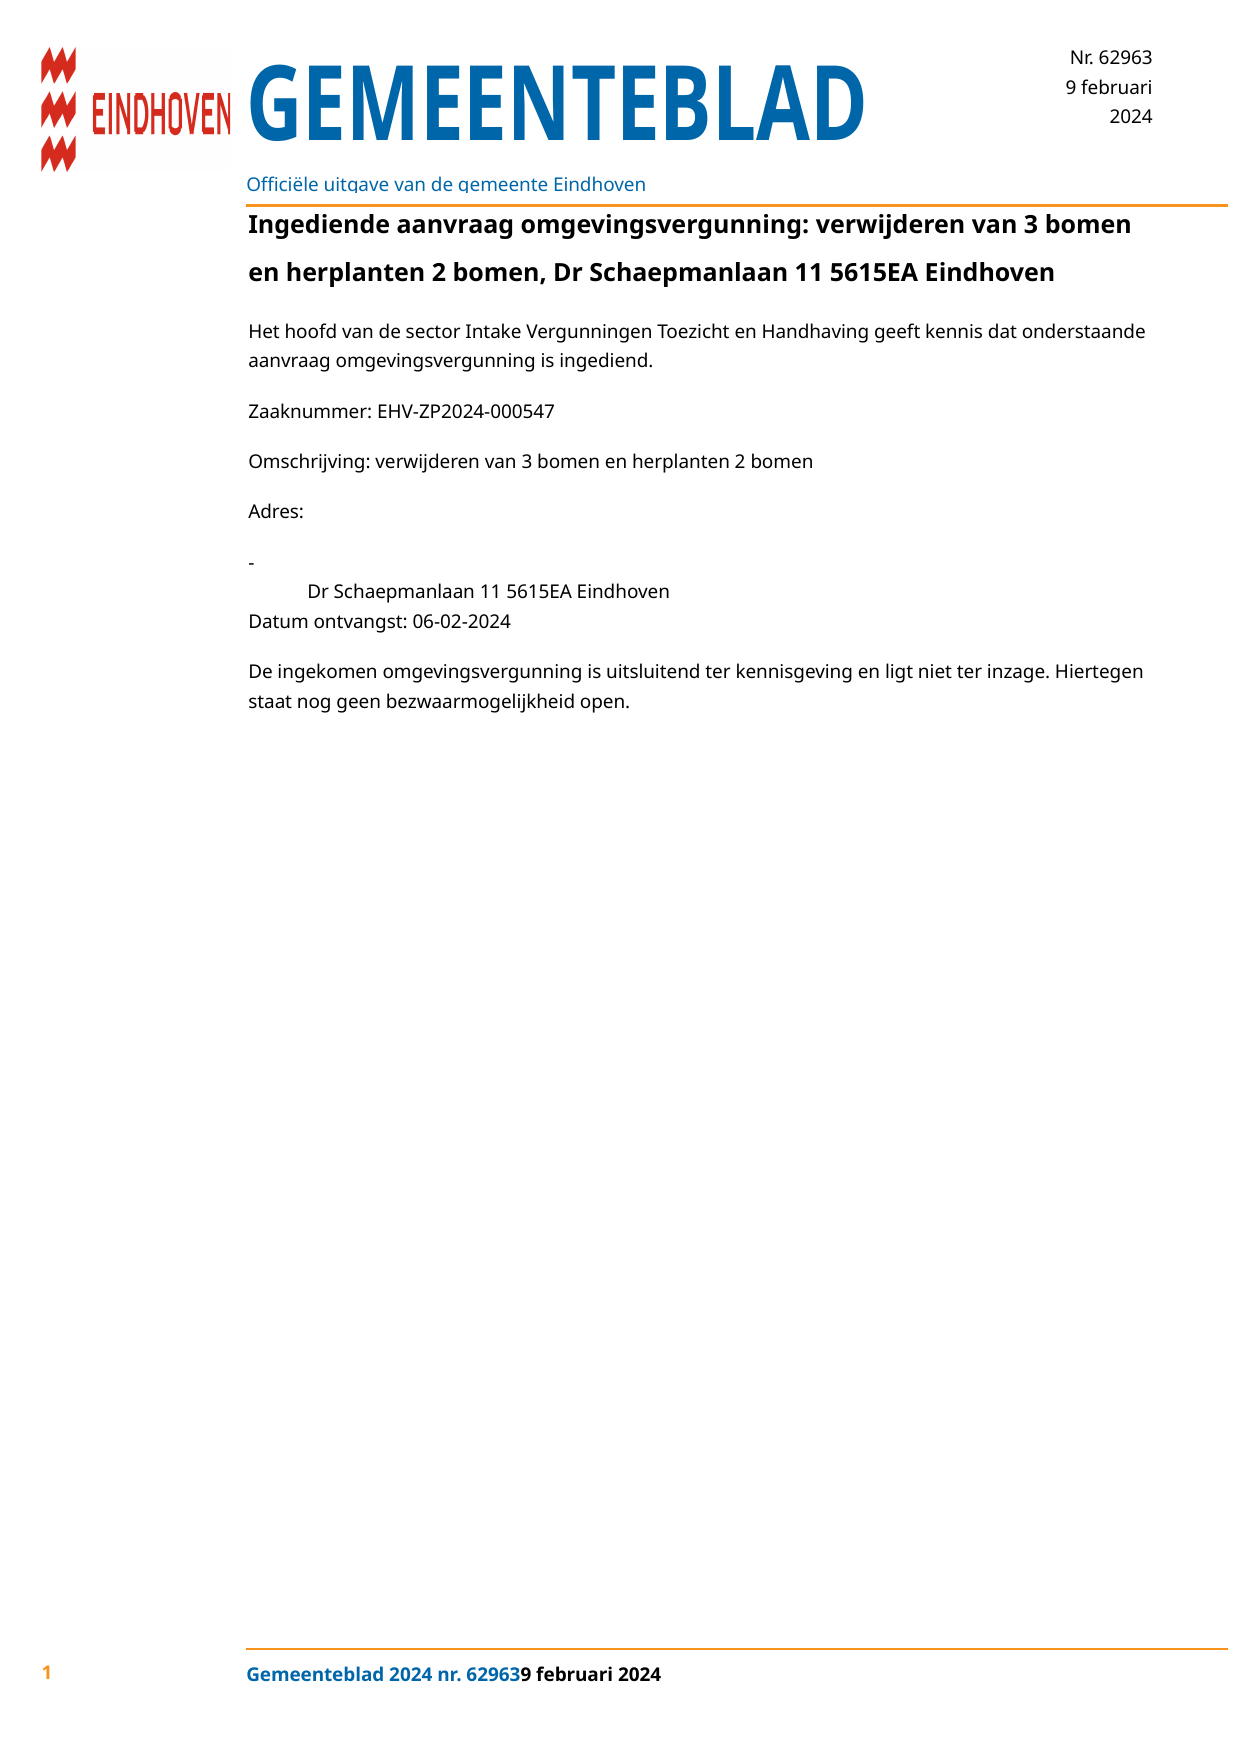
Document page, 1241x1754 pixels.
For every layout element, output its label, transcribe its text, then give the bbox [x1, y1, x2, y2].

list Dr Schaepmanlaan 11 5615EA Eindhoven [248, 579, 1152, 604]
text Omschrijving: verwijderen van 3 bomen en herplanten 2 bomen [248, 448, 1152, 474]
text De ingekomen omgevingsvergunning is uitsluitend ter kennisgeving en ligt niet ter inzage. Hiertegen staat nog geen bezwaarmogelijkheid open. [248, 659, 1152, 714]
picture [41, 47, 231, 172]
text Het hoofd van de sector Intake Vergunningen Toezicht en Handhaving geeft kennis dat onderstaande aanvraag omgevingsvergunning is ingediend. [248, 318, 1152, 373]
text Zaaknummer: EHV-ZP2024-000547 [248, 398, 1152, 424]
text Adres: [248, 499, 1152, 524]
text Ingediende aanvraag omgevingsvergunning: verwijderen van 3 bomen en herplanten 2 bomen, Dr Schaepmanlaan 11 5615EA Eindhoven [248, 207, 1152, 288]
text Datum ontvangst: 06-02-2024 [248, 608, 1152, 634]
